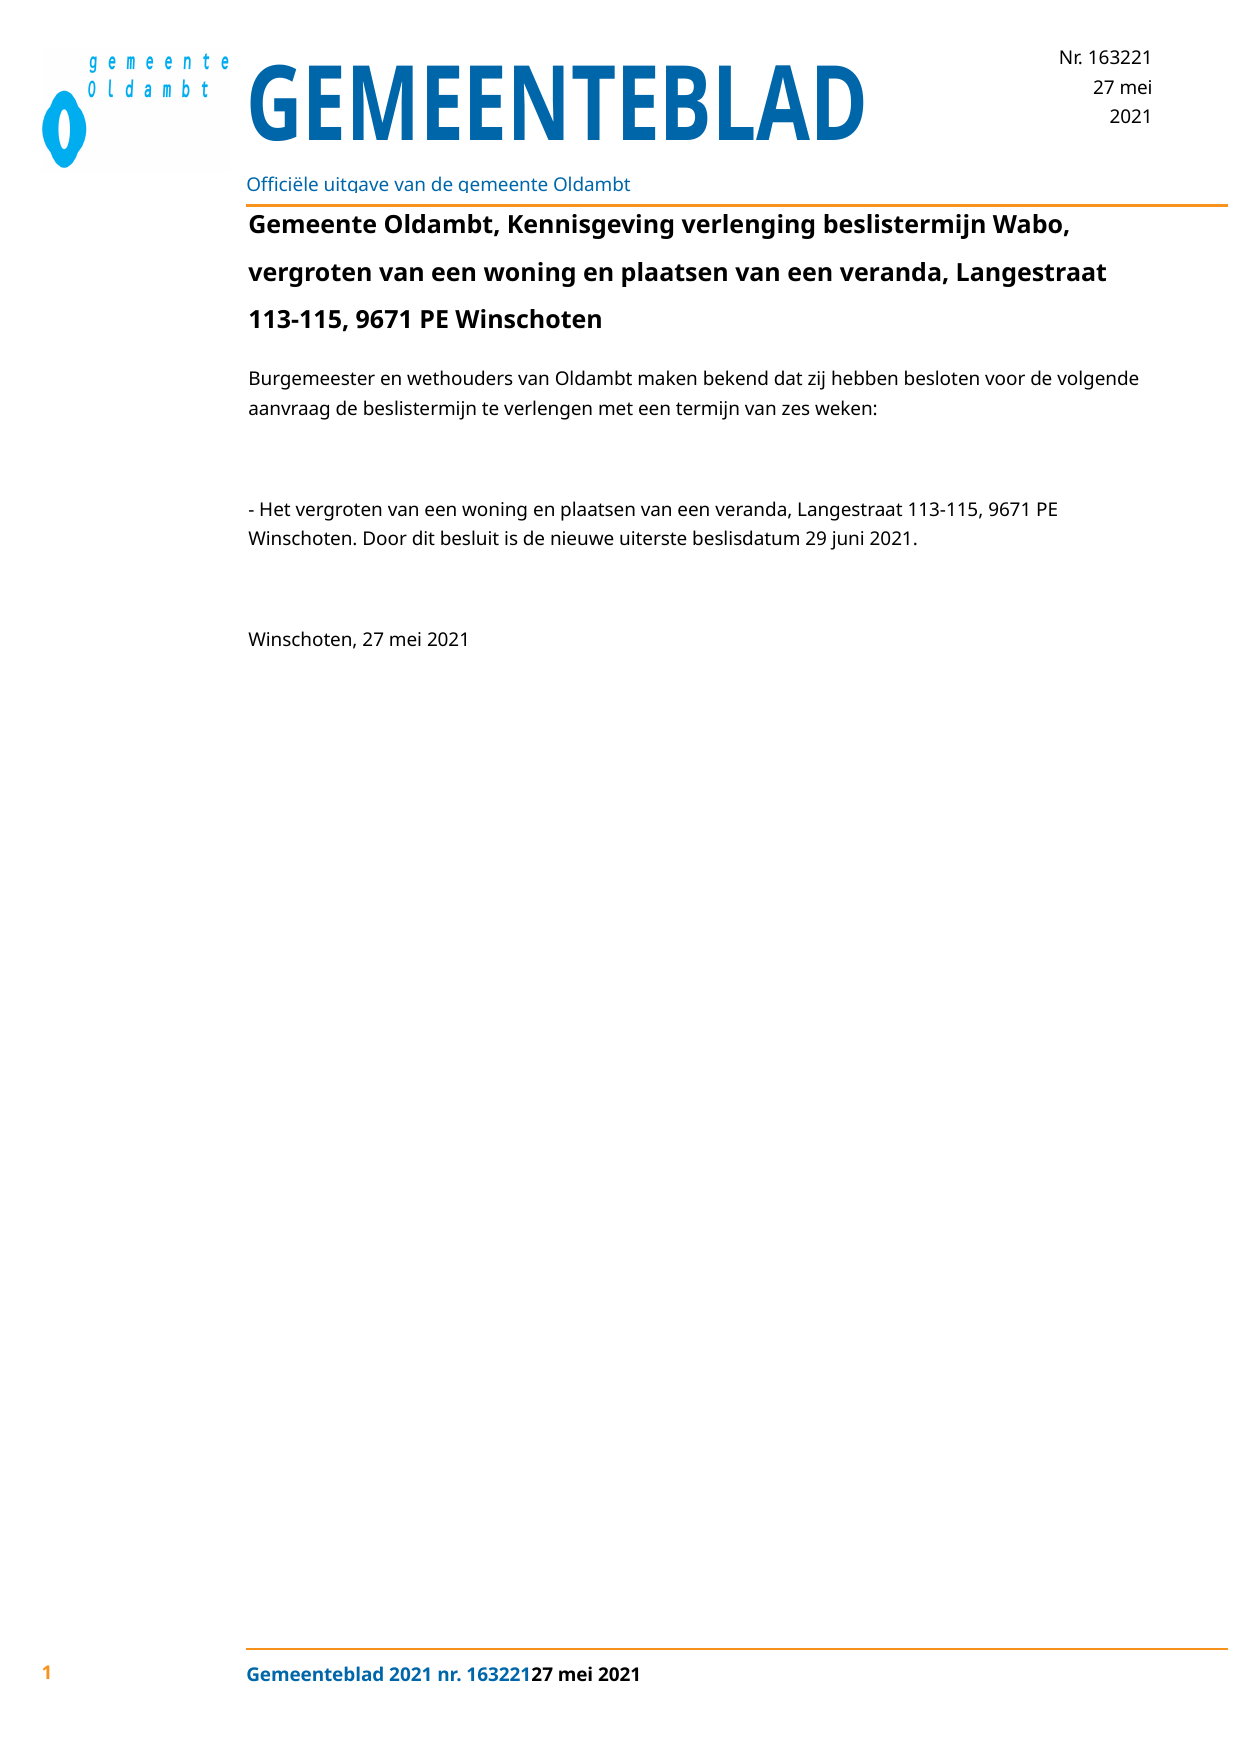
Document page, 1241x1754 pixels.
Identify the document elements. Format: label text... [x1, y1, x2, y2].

text Burgemeester en wethouders van Oldambt maken bekend dat zij hebben besloten voor de volgende aanvraag de beslistermijn te verlengen met een termijn van zes weken: [248, 366, 1152, 421]
picture [41, 47, 231, 172]
text - Het vergroten van een woning en plaatsen van een veranda, Langestraat 113-115, 9671 PE Winschoten. Door dit besluit is de nieuwe uiterste beslisdatum 29 juni 2021. [248, 496, 1152, 551]
text Gemeente Oldambt, Kennisgeving verlenging beslistermijn Wabo, vergroten van een woning en plaatsen van een veranda, Langestraat 113-115, 9671 PE Winschoten [248, 207, 1152, 336]
text Winschoten, 27 mei 2021 [248, 626, 1152, 652]
